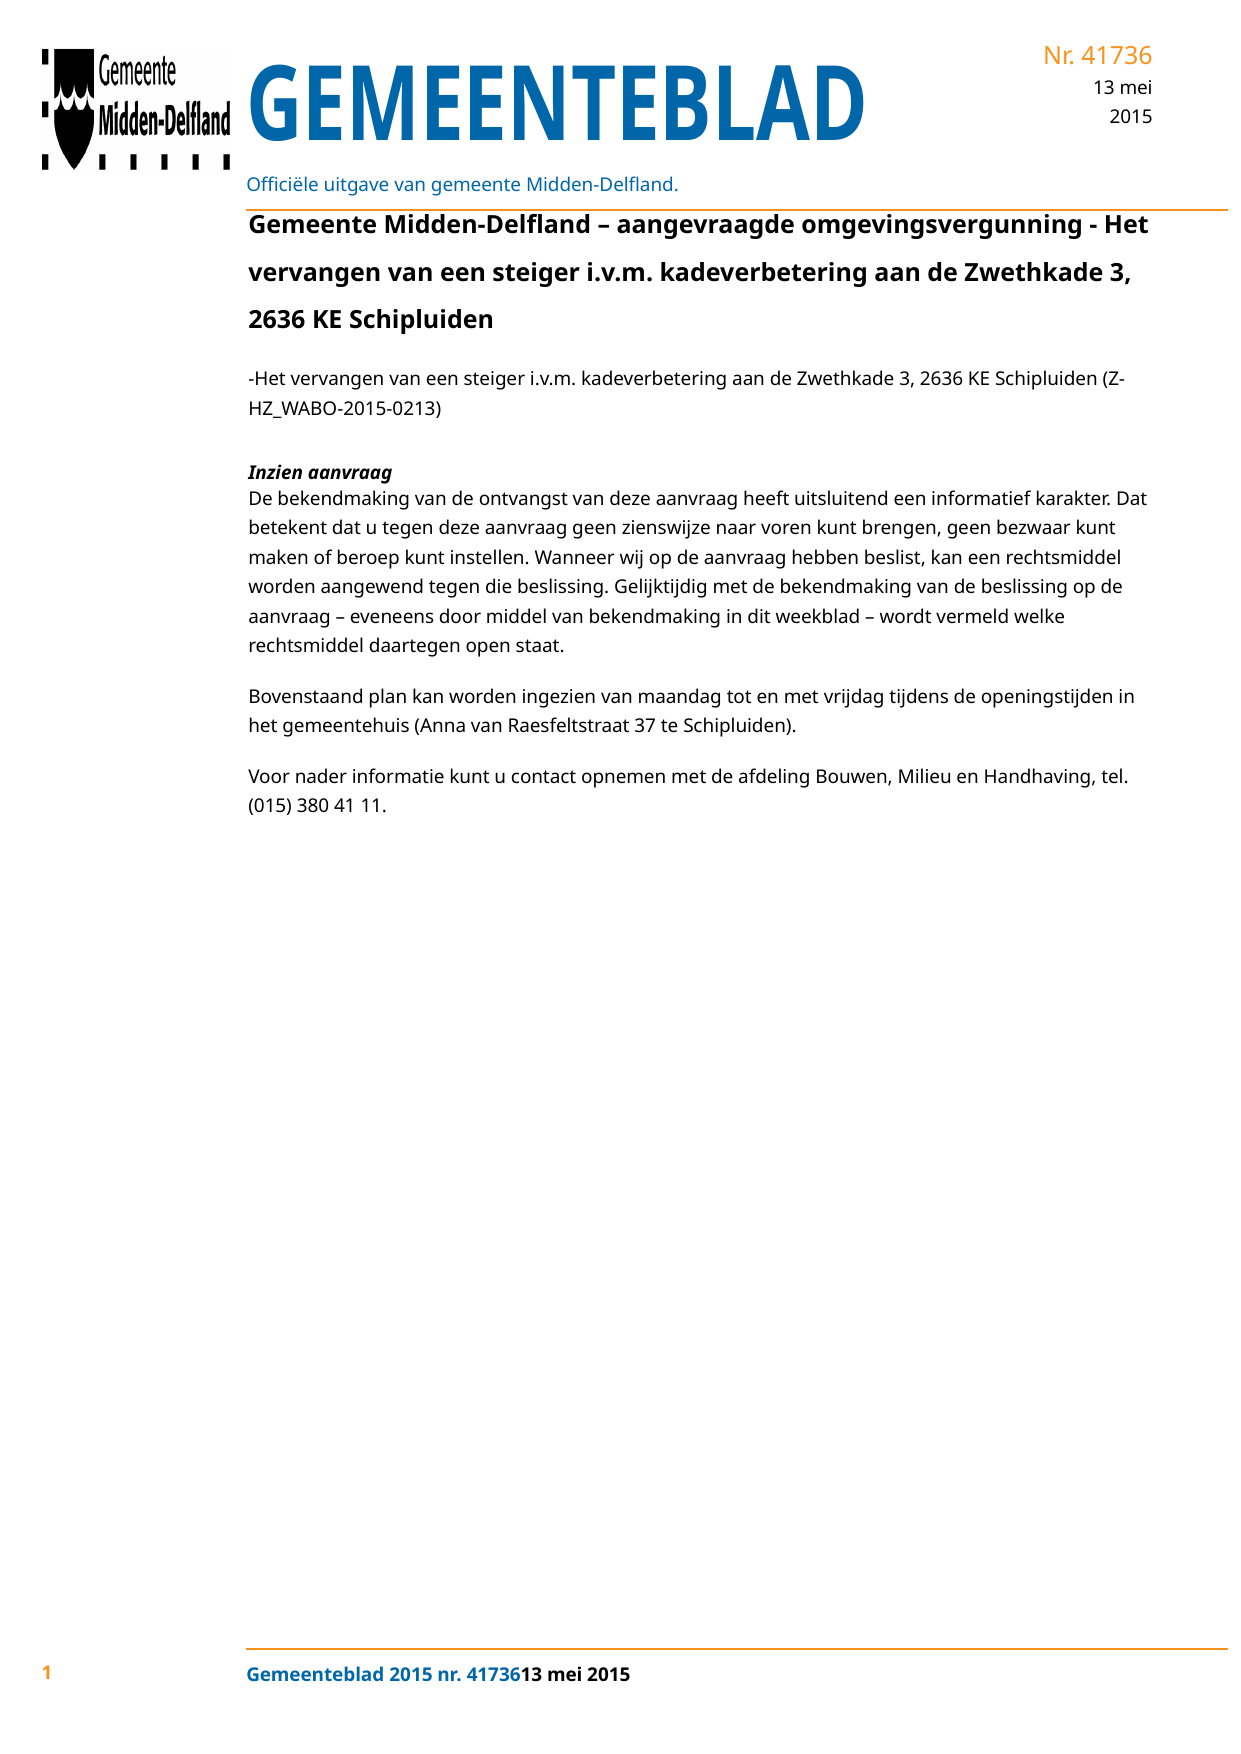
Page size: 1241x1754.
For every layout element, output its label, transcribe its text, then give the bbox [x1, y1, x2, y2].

text Gemeente Midden-Delfland – aangevraagde omgevingsvergunning - Het vervangen van een steiger i.v.m. kadeverbetering aan de Zwethkade 3, 2636 KE Schipluiden [248, 211, 1152, 336]
text Inzien aanvraag [248, 459, 1152, 485]
text De bekendmaking van de ontvangst van deze aanvraag heeft uitsluitend een informatief karakter. Dat betekent dat u tegen deze aanvraag geen zienswijze naar voren kunt brengen, geen bezwaar kunt maken of beroep kunt instellen. Wanneer wij op de aanvraag hebben beslist, kan een rechtsmiddel worden aangewend tegen die beslissing. Gelijktijdig met de bekendmaking van de beslissing op de aanvraag – eveneens door middel van bekendmaking in dit weekblad – wordt vermeld welke rechtsmiddel daartegen open staat. [248, 485, 1152, 658]
picture [41, 47, 231, 172]
text Bovenstaand plan kan worden ingezien van maandag tot en met vrijdag tijdens de openingstijden in het gemeentehuis (Anna van Raesfeltstraat 37 te Schipluiden). [248, 683, 1152, 738]
text Voor nader informatie kunt u contact opnemen met de afdeling Bouwen, Milieu en Handhaving, tel. (015) 380 41 11. [248, 763, 1152, 818]
text -Het vervangen van een steiger i.v.m. kadeverbetering aan de Zwethkade 3, 2636 KE Schipluiden (Z-HZ_WABO-2015-0213) [248, 366, 1152, 421]
